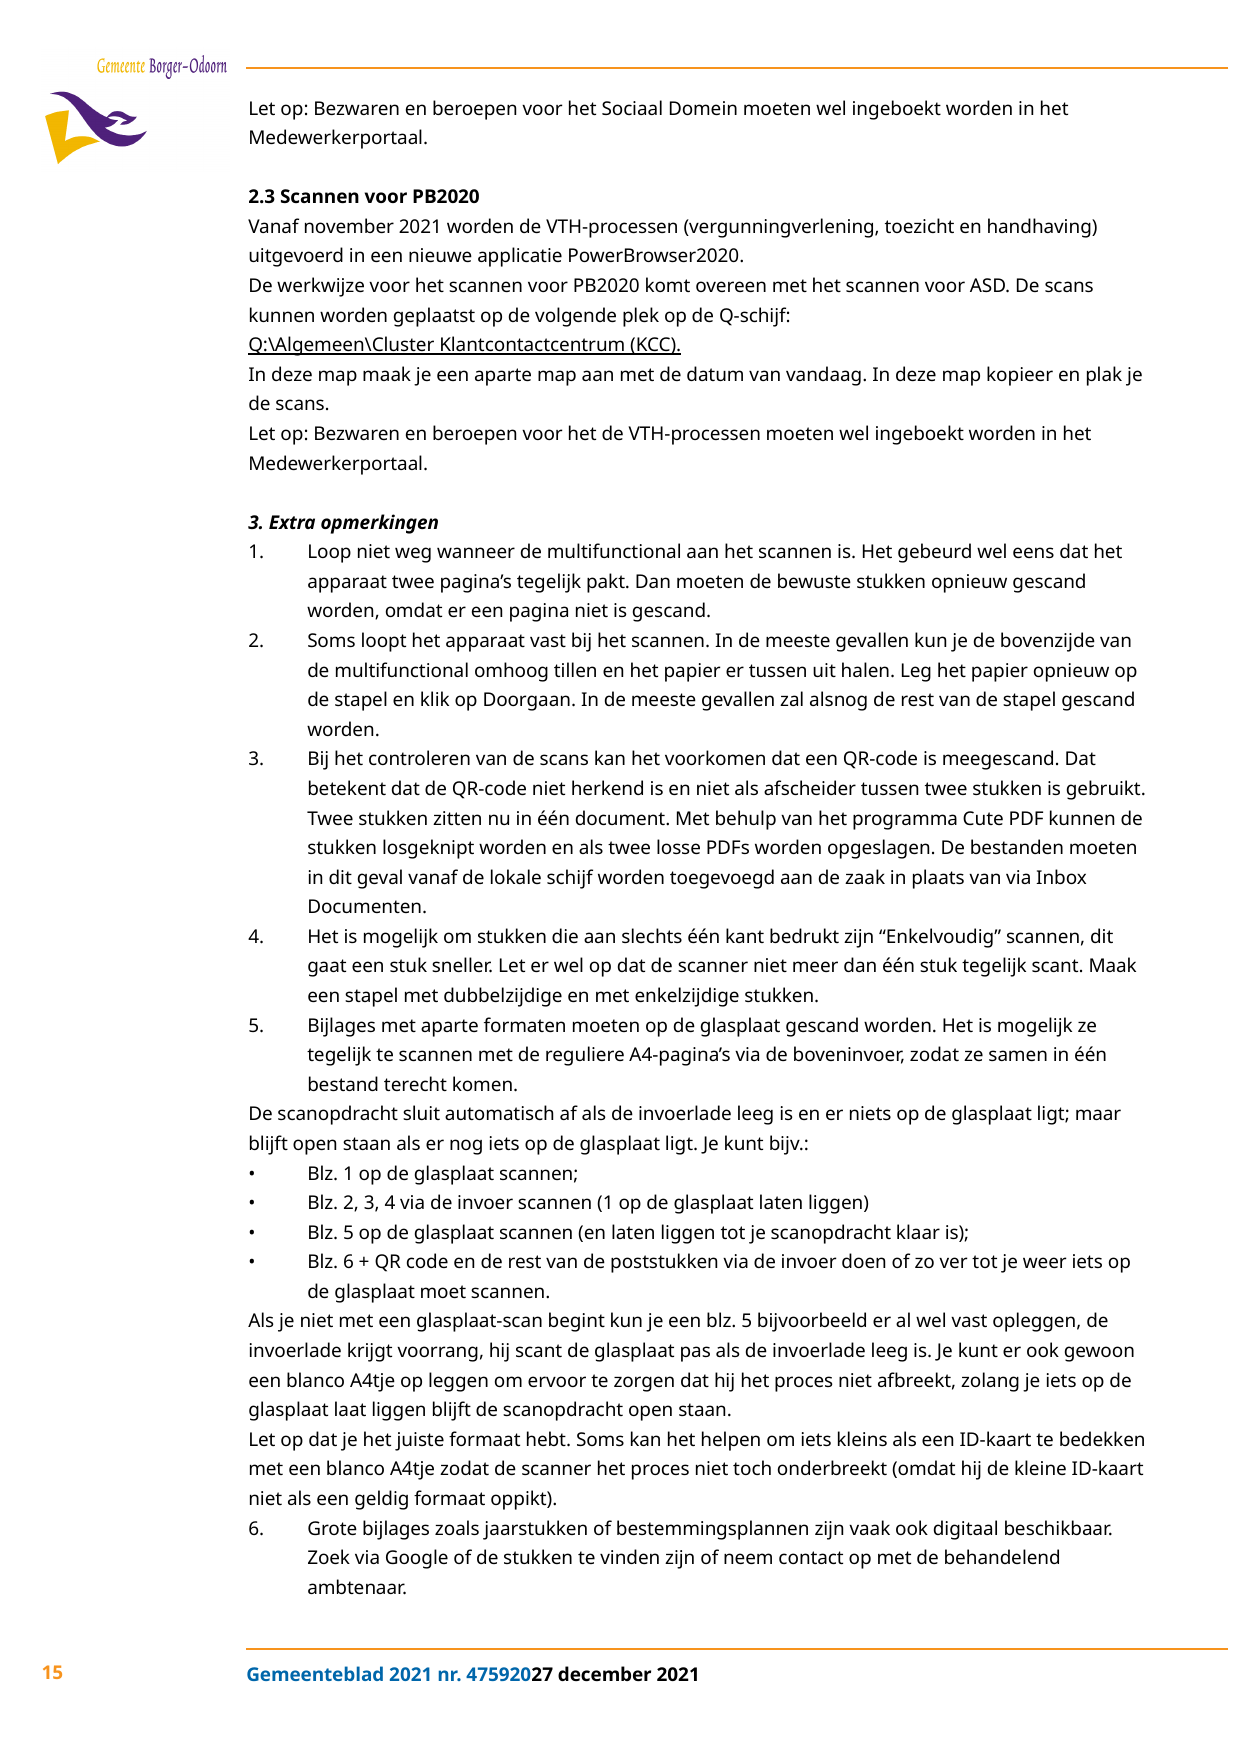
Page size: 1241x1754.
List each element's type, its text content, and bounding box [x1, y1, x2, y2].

text De werkwijze voor het scannen voor PB2020 komt overeen met het scannen voor ASD. De scans kunnen worden geplaatst op de volgende plek op de Q-schijf: [248, 272, 1152, 328]
text De scanopdracht sluit automatisch af als de invoerlade leeg is en er niets op de glasplaat ligt; maar blijft open staan als er nog iets op de glasplaat ligt. Je kunt bijv.: [248, 1101, 1152, 1156]
list Bijlages met aparte formaten moeten op de glasplaat gescand worden. Het is mogelijk ze tegelijk te scannen met de reguliere A4-pagina’s via de boveninvoer, zodat ze samen in één bestand terecht komen. [248, 1012, 1152, 1097]
text Vanaf november 2021 worden de VTH-processen (vergunningverlening, toezicht en handhaving) uitgevoerd in een nieuwe applicatie PowerBrowser2020. [248, 213, 1152, 268]
list Grote bijlages zoals jaarstukken of bestemmingsplannen zijn vaak ook digitaal beschikbaar. Zoek via Google of de stukken te vinden zijn of neem contact op met de behandelend ambtenaar. [248, 1515, 1152, 1600]
list Blz. 1 op de glasplaat scannen; [248, 1160, 1152, 1186]
text Let op: Bezwaren en beroepen voor het de VTH-processen moeten wel ingeboekt worden in het Medewerkerportaal. [248, 420, 1152, 476]
list Bij het controleren van de scans kan het voorkomen dat een QR-code is meegescand. Dat betekent dat de QR-code niet herkend is en niet als afscheider tussen twee stukken is gebruikt. Twee stukken zitten nu in één document. Met behulp van het programma Cute PDF kunnen de stukken losgeknipt worden en als twee losse PDFs worden opgeslagen. De bestanden moeten in dit geval vanaf de lokale schijf worden toegevoegd aan de zaak in plaats van via Inbox Documenten. [248, 746, 1152, 919]
text 3. Extra opmerkingen [248, 509, 1152, 535]
text Let op dat je het juiste formaat hebt. Soms kan het helpen om iets kleins als een ID-kaart te bedekken met een blanco A4tje zodat de scanner het proces niet toch onderbreekt (omdat hij de kleine ID-kaart niet als een geldig formaat oppikt). [248, 1426, 1152, 1511]
picture [41, 47, 231, 172]
list Blz. 6 + QR code en de rest van de poststukken via de invoer doen of zo ver tot je weer iets op de glasplaat moet scannen. [248, 1248, 1152, 1304]
text Let op: Bezwaren en beroepen voor het Sociaal Domein moeten wel ingeboekt worden in het Medewerkerportaal. [248, 95, 1152, 150]
text 2.3 Scannen voor PB2020 [248, 183, 1152, 209]
text In deze map maak je een aparte map aan met de datum van vandaag. In deze map kopieer en plak je de scans. [248, 361, 1152, 416]
list Blz. 5 op de glasplaat scannen (en laten liggen tot je scanopdracht klaar is); [248, 1219, 1152, 1245]
list Soms loopt het apparaat vast bij het scannen. In de meeste gevallen kun je de bovenzijde van de multifunctional omhoog tillen en het papier er tussen uit halen. Leg het papier opnieuw op de stapel en klik op Doorgaan. In de meeste gevallen zal alsnog de rest van de stapel gescand worden. [248, 627, 1152, 742]
list Blz. 2, 3, 4 via de invoer scannen (1 op de glasplaat laten liggen) [248, 1189, 1152, 1215]
list Loop niet weg wanneer de multifunctional aan het scannen is. Het gebeurd wel eens dat het apparaat twee pagina’s tegelijk pakt. Dan moeten de bewuste stukken opnieuw gescand worden, omdat er een pagina niet is gescand. [248, 538, 1152, 623]
list Het is mogelijk om stukken die aan slechts één kant bedrukt zijn “Enkelvoudig” scannen, dit gaat een stuk sneller. Let er wel op dat de scanner niet meer dan één stuk tegelijk scant. Maak een stapel met dubbelzijdige en met enkelzijdige stukken. [248, 923, 1152, 1008]
text Als je niet met een glasplaat-scan begint kun je een blz. 5 bijvoorbeeld er al wel vast opleggen, de invoerlade krijgt voorrang, hij scant de glasplaat pas als de invoerlade leeg is. Je kunt er ook gewoon een blanco A4tje op leggen om ervoor te zorgen dat hij het proces niet afbreekt, zolang je iets op de glasplaat laat liggen blijft de scanopdracht open staan. [248, 1308, 1152, 1422]
text Q:\Algemeen\Cluster Klantcontactcentrum (KCC). [248, 331, 1152, 357]
